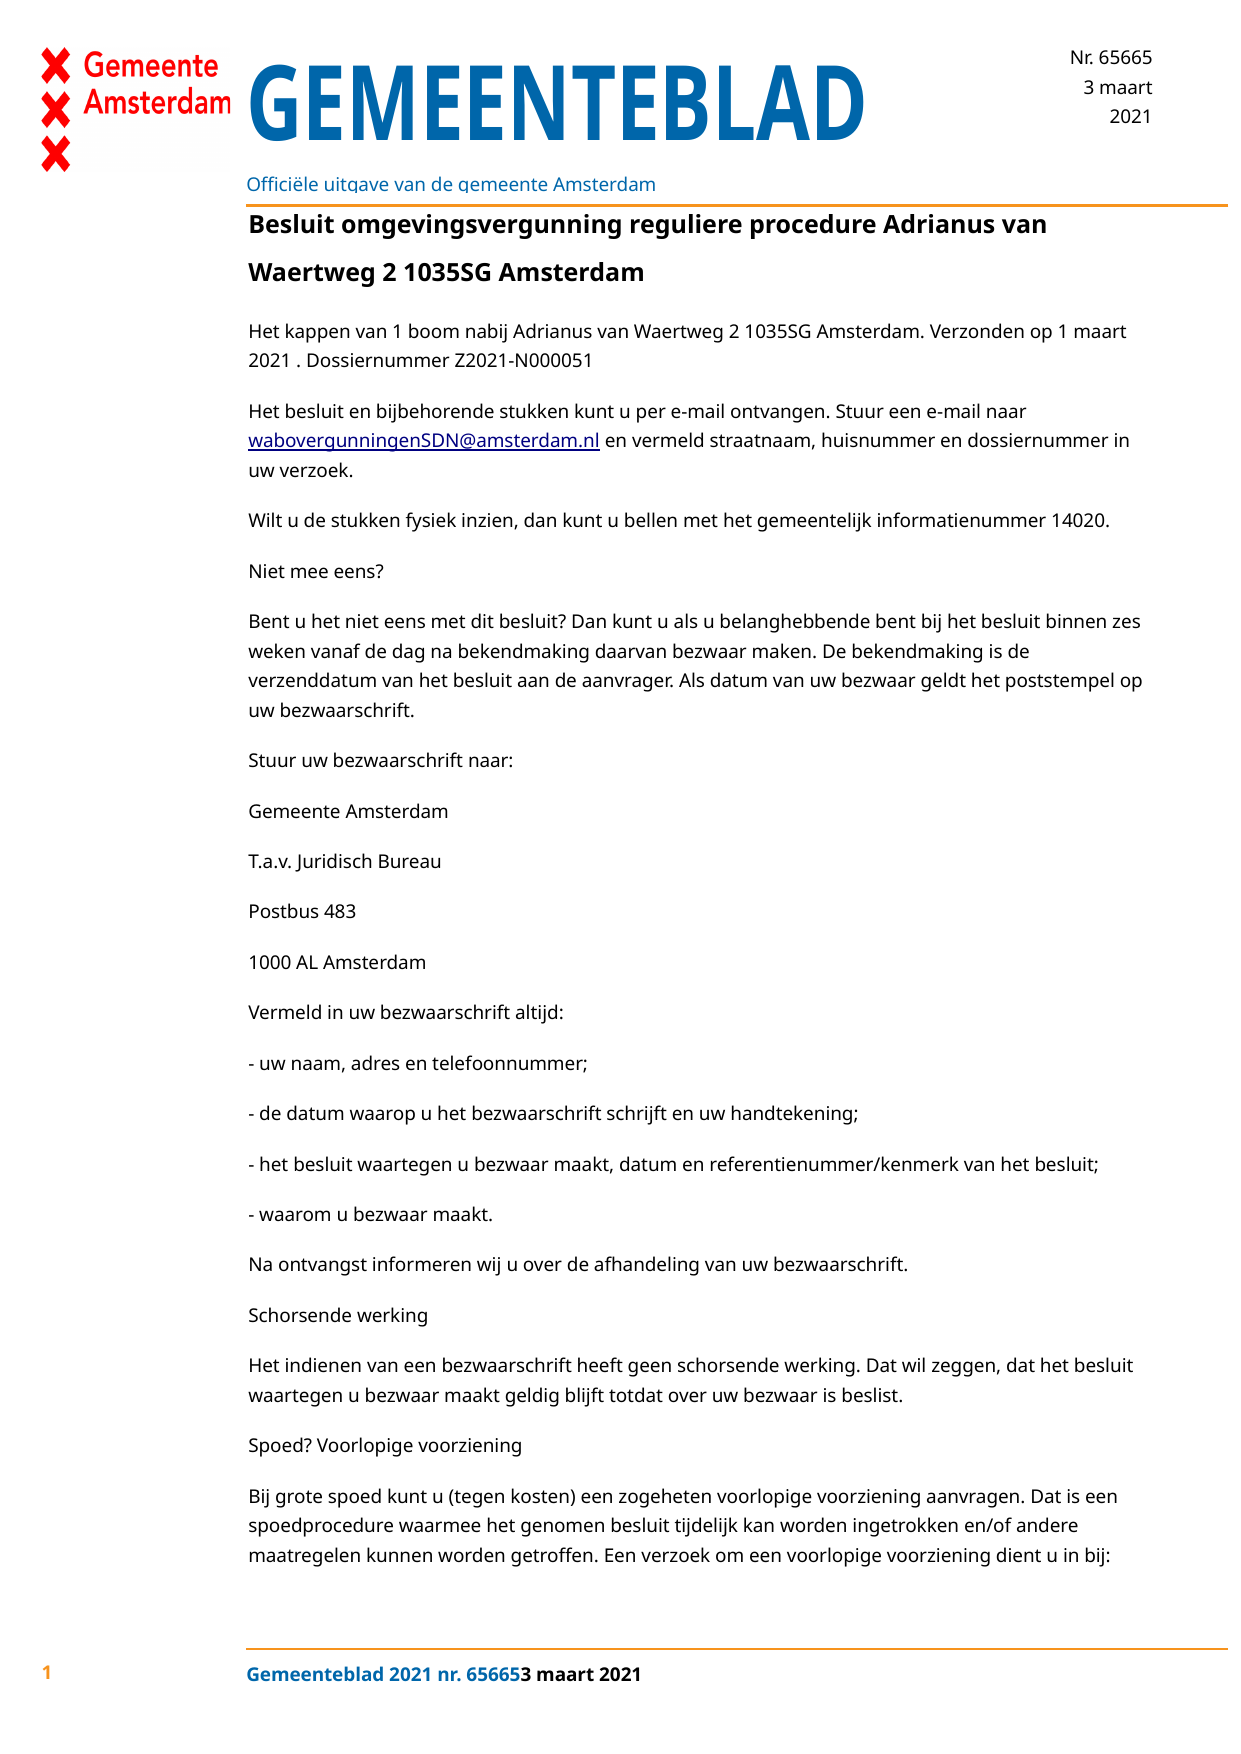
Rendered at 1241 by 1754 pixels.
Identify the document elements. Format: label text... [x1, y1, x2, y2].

text Spoed? Voorlopige voorziening [248, 1432, 1152, 1458]
text - waarom u bezwaar maakt. [248, 1201, 1152, 1227]
text Bij grote spoed kunt u (tegen kosten) een zogeheten voorlopige voorziening aanvragen. Dat is een spoedprocedure waarmee het genomen besluit tijdelijk kan worden ingetrokken en/of andere maatregelen kunnen worden getroffen. Een verzoek om een voorlopige voorziening dient u in bij: [248, 1483, 1152, 1568]
text Niet mee eens? [248, 558, 1152, 584]
text Na ontvangst informeren wij u over de afhandeling van uw bezwaarschrift. [248, 1252, 1152, 1277]
text 1000 AL Amsterdam [248, 949, 1152, 975]
text Het indienen van een bezwaarschrift heeft geen schorsende werking. Dat wil zeggen, dat het besluit waartegen u bezwaar maakt geldig blijft totdat over uw bezwaar is beslist. [248, 1352, 1152, 1408]
text - de datum waarop u het bezwaarschrift schrijft en uw handtekening; [248, 1100, 1152, 1126]
text Postbus 483 [248, 899, 1152, 924]
text T.a.v. Juridisch Bureau [248, 848, 1152, 874]
text Het besluit en bijbehorende stukken kunt u per e-mail ontvangen. Stuur een e-mail naar wabovergunningenSDN@amsterdam.nl en vermeld straatnaam, huisnummer en dossiernummer in uw verzoek. [248, 398, 1152, 483]
text Schorsende werking [248, 1302, 1152, 1328]
text Gemeente Amsterdam [248, 798, 1152, 824]
text - uw naam, adres en telefoonnummer; [248, 1050, 1152, 1076]
text Stuur uw bezwaarschrift naar: [248, 747, 1152, 773]
picture [41, 47, 231, 172]
text Bent u het niet eens met dit besluit? Dan kunt u als u belanghebbende bent bij het besluit binnen zes weken vanaf de dag na bekendmaking daarvan bezwaar maken. De bekendmaking is de verzenddatum van het besluit aan de aanvrager. Als datum van uw bezwaar geldt het poststempel op uw bezwaarschrift. [248, 608, 1152, 723]
text - het besluit waartegen u bezwaar maakt, datum en referentienummer/kenmerk van het besluit; [248, 1151, 1152, 1177]
text Het kappen van 1 boom nabij Adrianus van Waertweg 2 1035SG Amsterdam. Verzonden op 1 maart 2021 . Dossiernummer Z2021-N000051 [248, 318, 1152, 373]
text Besluit omgevingsvergunning reguliere procedure Adrianus van Waertweg 2 1035SG Amsterdam [248, 207, 1152, 288]
text Wilt u de stukken fysiek inzien, dan kunt u bellen met het gemeentelijk informatienummer 14020. [248, 507, 1152, 533]
text Vermeld in uw bezwaarschrift altijd: [248, 999, 1152, 1025]
